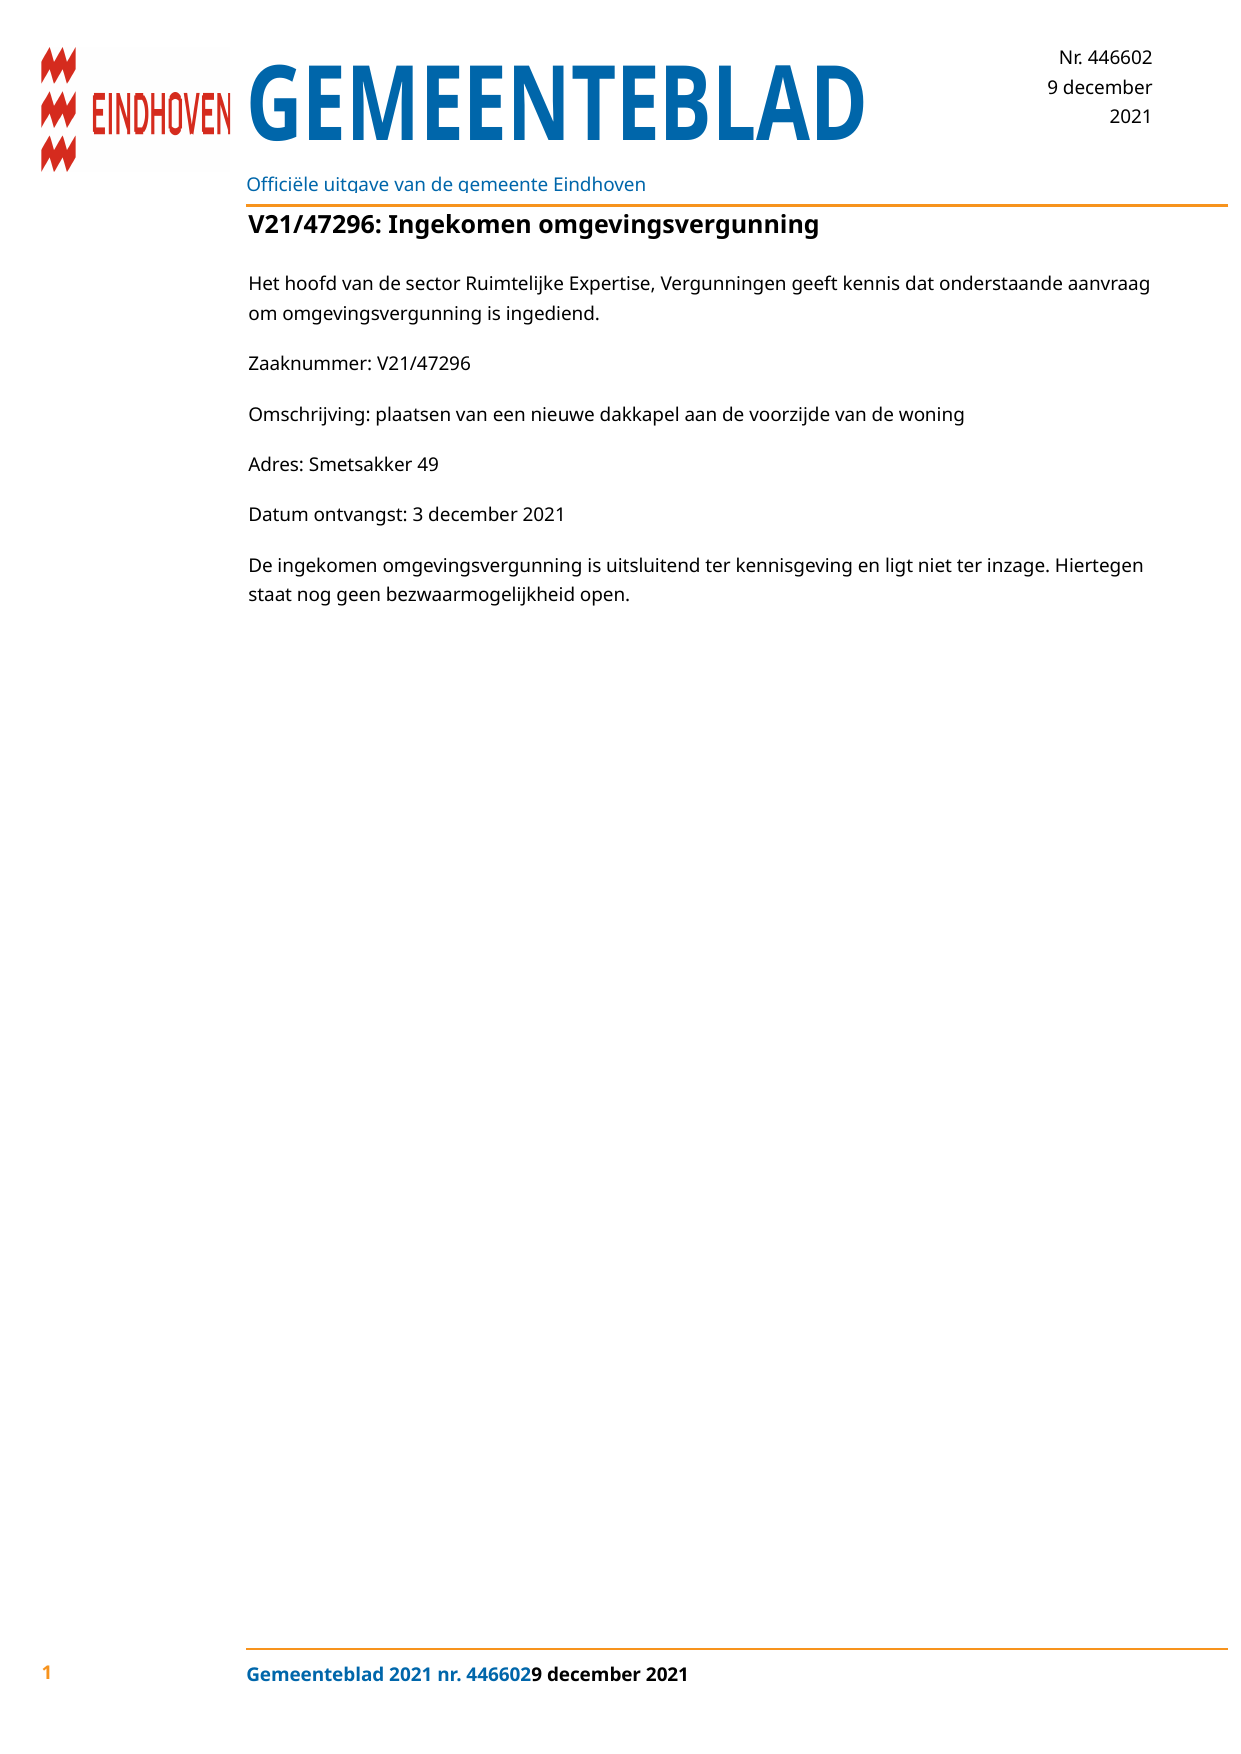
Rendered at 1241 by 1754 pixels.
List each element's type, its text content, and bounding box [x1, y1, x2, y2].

text V21/47296: Ingekomen omgevingsvergunning [248, 207, 1152, 241]
text Adres: Smetsakker 49 [248, 451, 1152, 477]
text Datum ontvangst: 3 december 2021 [248, 502, 1152, 527]
text Omschrijving: plaatsen van een nieuwe dakkapel aan de voorzijde van de woning [248, 401, 1152, 426]
picture [41, 47, 231, 172]
text Zaaknummer: V21/47296 [248, 350, 1152, 376]
text De ingekomen omgevingsvergunning is uitsluitend ter kennisgeving en ligt niet ter inzage. Hiertegen staat nog geen bezwaarmogelijkheid open. [248, 552, 1152, 607]
text Het hoofd van de sector Ruimtelijke Expertise, Vergunningen geeft kennis dat onderstaande aanvraag om omgevingsvergunning is ingediend. [248, 270, 1152, 326]
